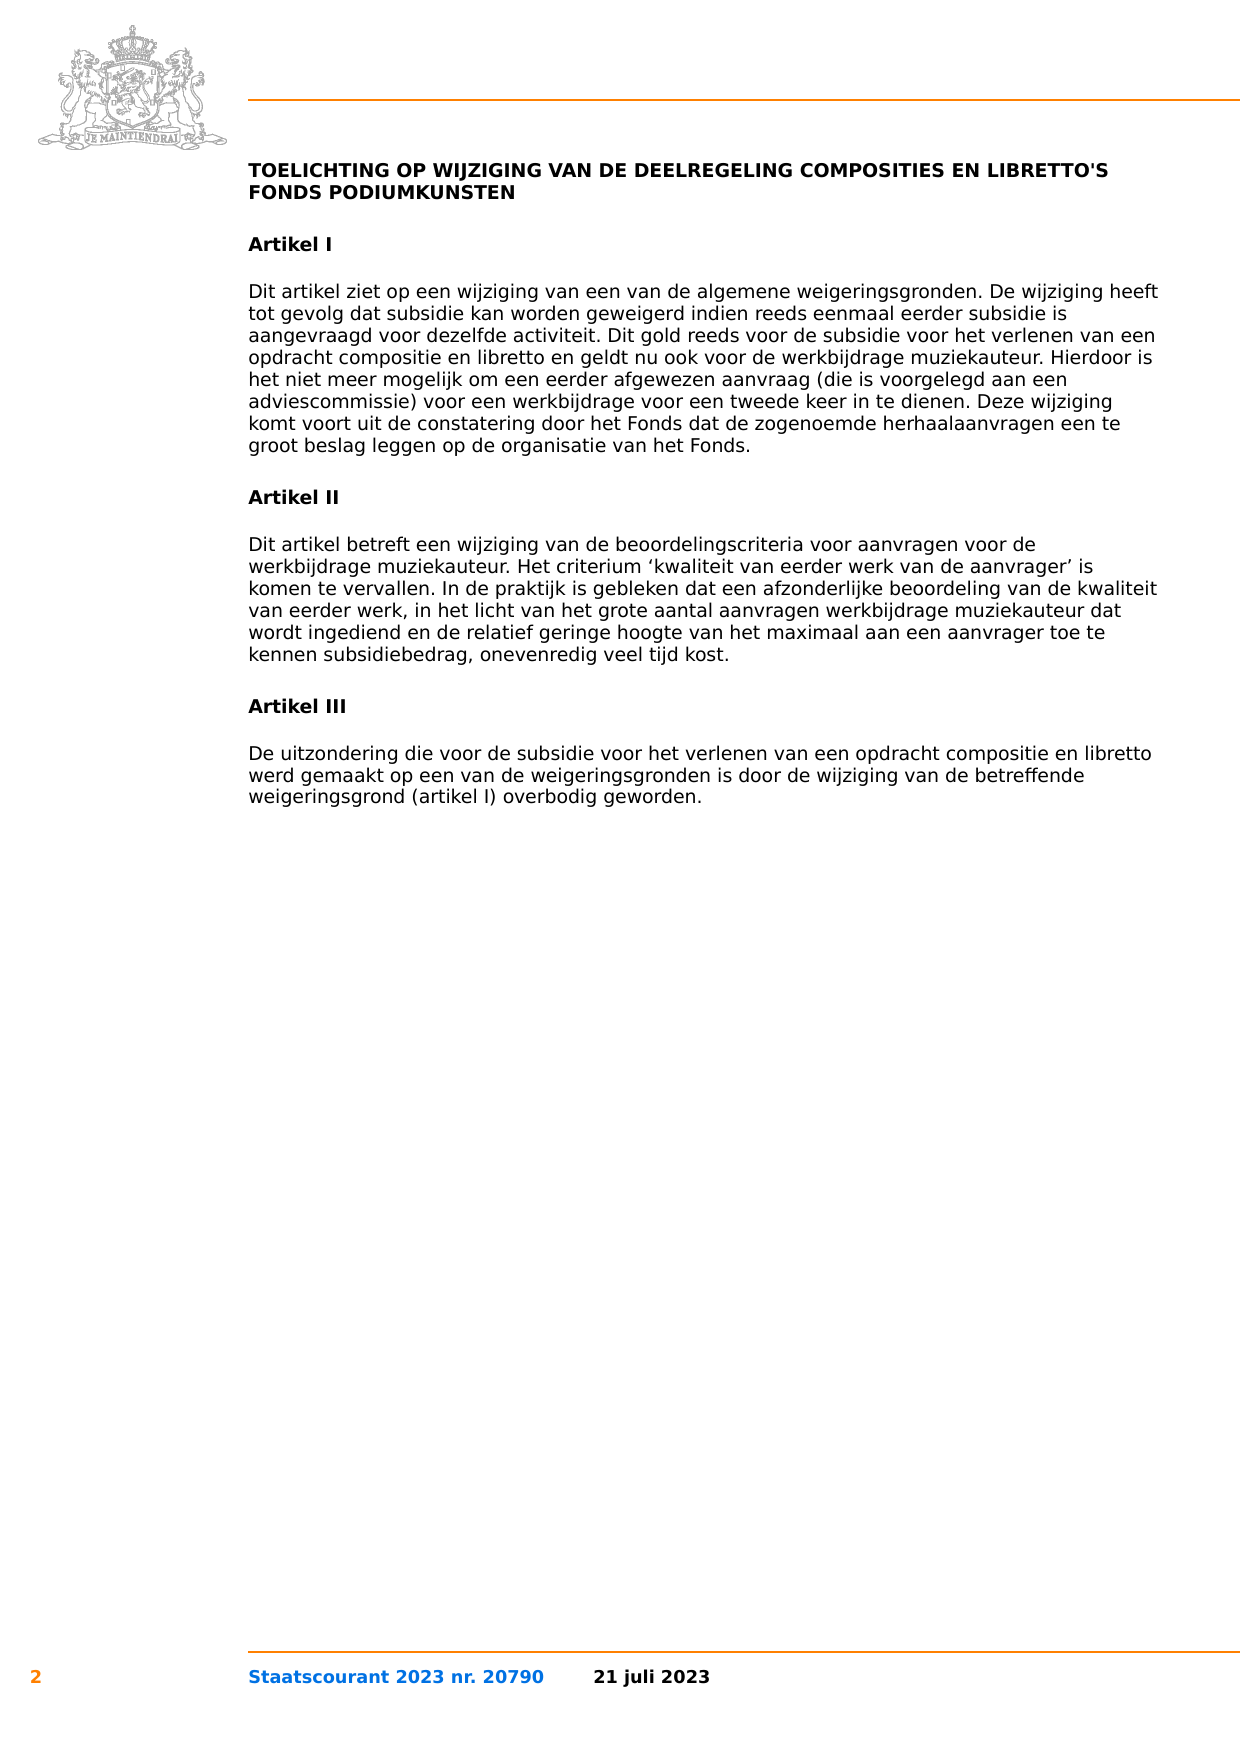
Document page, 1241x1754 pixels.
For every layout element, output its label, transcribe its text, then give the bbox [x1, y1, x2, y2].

subtitle Artikel II [248, 487, 1163, 509]
text Dit artikel ziet op een wijziging van een van de algemene weigeringsgronden. De wijziging heeft tot gevolg dat subsidie kan worden geweigerd indien reeds eenmaal eerder subsidie is aangevraagd voor dezelfde activiteit. Dit gold reeds voor de subsidie voor het verlenen van een opdracht compositie en libretto en geldt nu ook voor de werkbijdrage muziekauteur. Hierdoor is het niet meer mogelijk om een eerder afgewezen aanvraag (die is voorgelegd aan een adviescommissie) voor een werkbijdrage voor een tweede keer in te dienen. Deze wijziging komt voort uit de constatering door het Fonds dat de zogenoemde herhaalaanvragen een te groot beslag leggen op de organisatie van het Fonds. [248, 281, 1163, 457]
subtitle Artikel I [248, 234, 1163, 256]
text Dit artikel betreft een wijziging van de beoordelingscriteria voor aanvragen voor de werkbijdrage muziekauteur. Het criterium ‘kwaliteit van eerder werk van de aanvrager’ is komen te vervallen. In de praktijk is gebleken dat een afzonderlijke beoordeling van de kwaliteit van eerder werk, in het licht van het grote aantal aanvragen werkbijdrage muziekauteur dat wordt ingediend en de relatief geringe hoogte van het maximaal aan een aanvrager toe te kennen subsidiebedrag, onevenredig veel tijd kost. [248, 534, 1163, 666]
picture [38, 25, 227, 150]
subtitle Artikel III [248, 696, 1163, 717]
subtitle TOELICHTING OP WIJZIGING VAN DE DEELREGELING COMPOSITIES EN LIBRETTO'S FONDS PODIUMKUNSTEN [248, 160, 1163, 204]
text De uitzondering die voor de subsidie voor het verlenen van een opdracht compositie en libretto werd gemaakt op een van de weigeringsgronden is door de wijziging van de betreffende weigeringsgrond (artikel I) overbodig geworden. [248, 742, 1163, 808]
